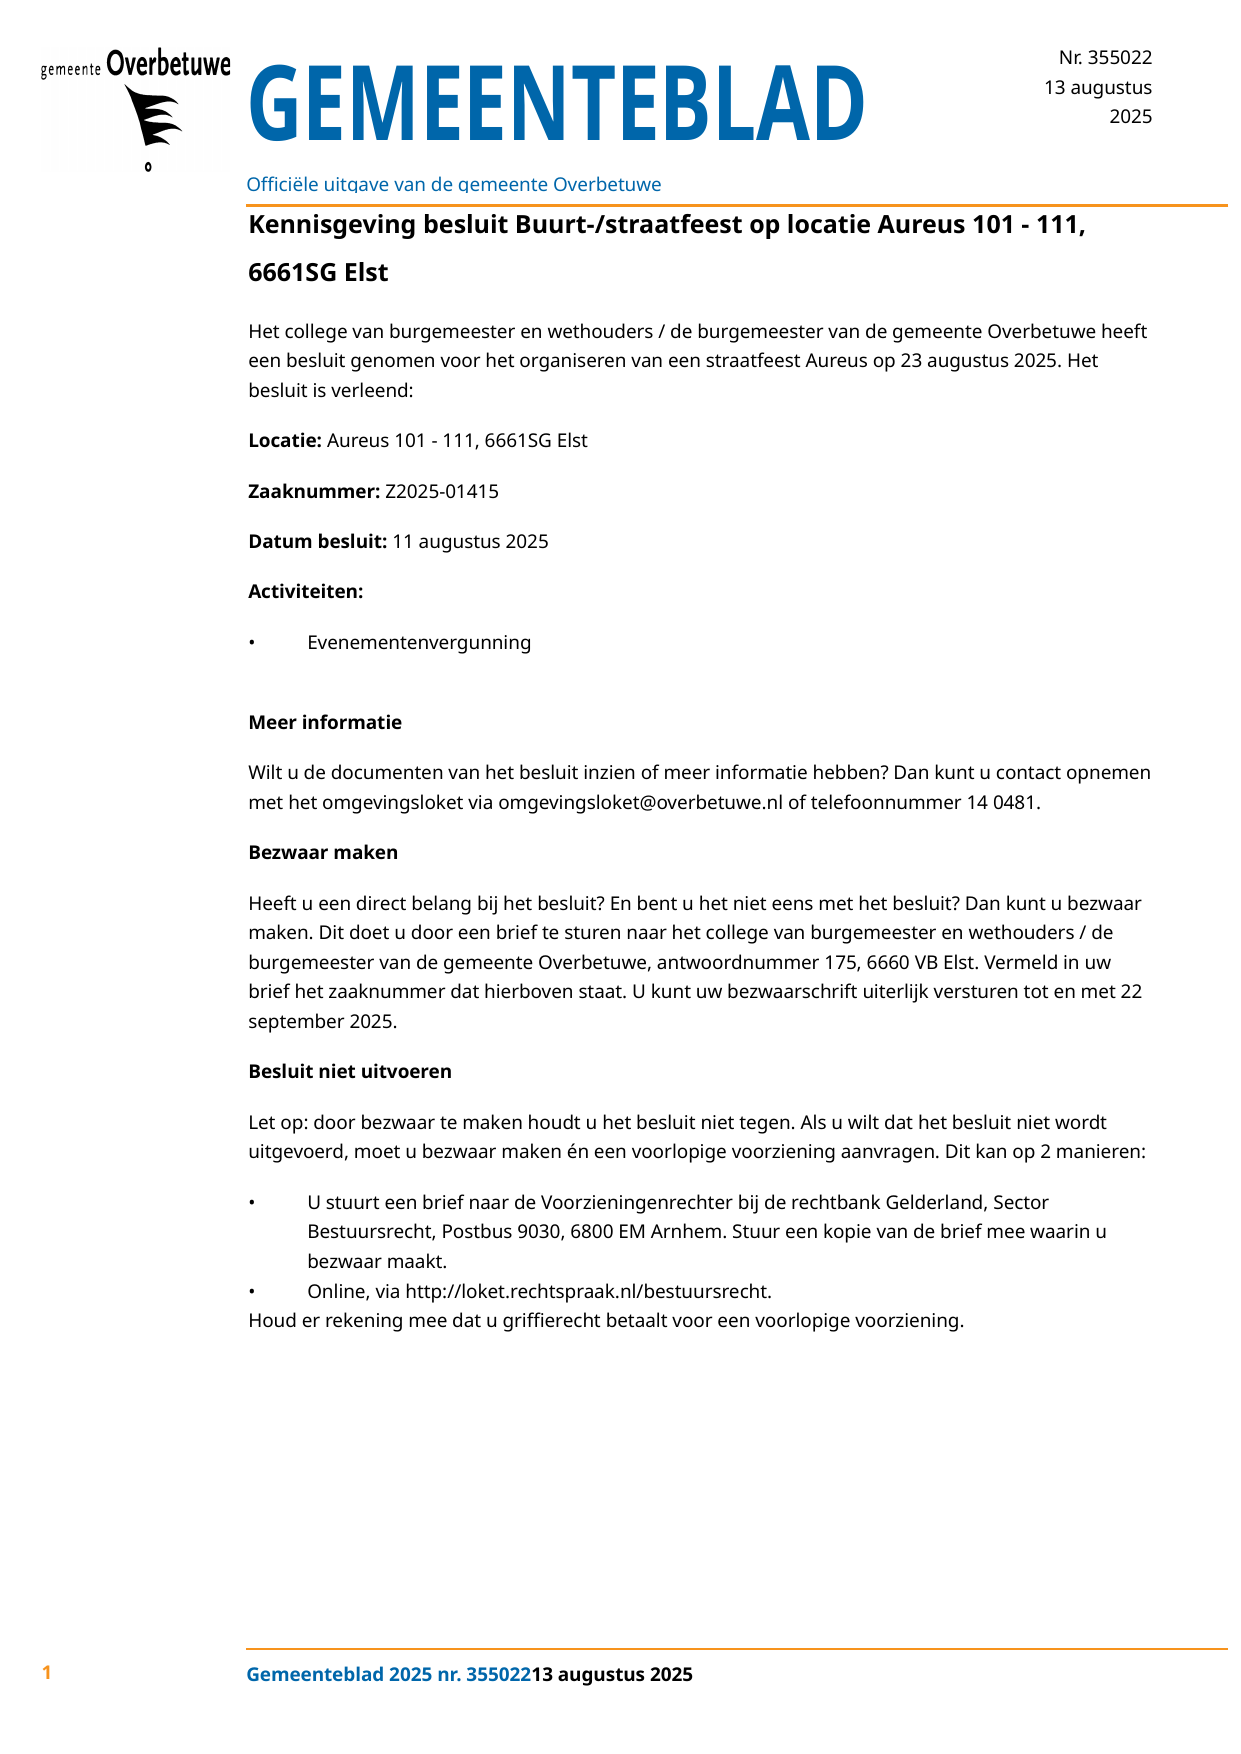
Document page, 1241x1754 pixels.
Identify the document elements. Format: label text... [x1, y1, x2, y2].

text Het college van burgemeester en wethouders / de burgemeester van de gemeente Overbetuwe heeft een besluit genomen voor het organiseren van een straatfeest Aureus op 23 augustus 2025. Het besluit is verleend: [248, 318, 1152, 403]
text Locatie: Aureus 101 - 111, 6661SG Elst [248, 427, 1152, 453]
text Meer informatie [248, 709, 1152, 735]
text Wilt u de documenten van het besluit inzien of meer informatie hebben? Dan kunt u contact opnemen met het omgevingsloket via omgevingsloket@overbetuwe.nl of telefoonnummer 14 0481. [248, 759, 1152, 815]
picture [41, 47, 231, 172]
text Houd er rekening mee dat u griffierecht betaalt voor een voorlopige voorziening. [248, 1307, 1152, 1333]
text Activiteiten: [248, 579, 1152, 604]
text Bezwaar maken [248, 839, 1152, 865]
text Kennisgeving besluit Buurt-/straatfeest op locatie Aureus 101 - 111, 6661SG Elst [248, 207, 1152, 288]
text Let op: door bezwaar te maken houdt u het besluit niet tegen. Als u wilt dat het besluit niet wordt uitgevoerd, moet u bezwaar maken én een voorlopige voorziening aanvragen. Dit kan op 2 manieren: [248, 1109, 1152, 1164]
text Datum besluit: 11 augustus 2025 [248, 528, 1152, 554]
text Besluit niet uitvoeren [248, 1059, 1152, 1084]
list Evenementenvergunning [248, 629, 1152, 655]
list U stuurt een brief naar de Voorzieningenrechter bij de rechtbank Gelderland, Sector Bestuursrecht, Postbus 9030, 6800 EM Arnhem. Stuur een kopie van de brief mee waarin u bezwaar maakt. [248, 1189, 1152, 1274]
text Heeft u een direct belang bij het besluit? En bent u het niet eens met het besluit? Dan kunt u bezwaar maken. Dit doet u door een brief te sturen naar het college van burgemeester en wethouders / de burgemeester van de gemeente Overbetuwe, antwoordnummer 175, 6660 VB Elst. Vermeld in uw brief het zaaknummer dat hierboven staat. U kunt uw bezwaarschrift uiterlijk versturen tot en met 22 september 2025. [248, 890, 1152, 1034]
text Zaaknummer: Z2025-01415 [248, 478, 1152, 504]
list Online, via http://loket.rechtspraak.nl/bestuursrecht. [248, 1278, 1152, 1304]
